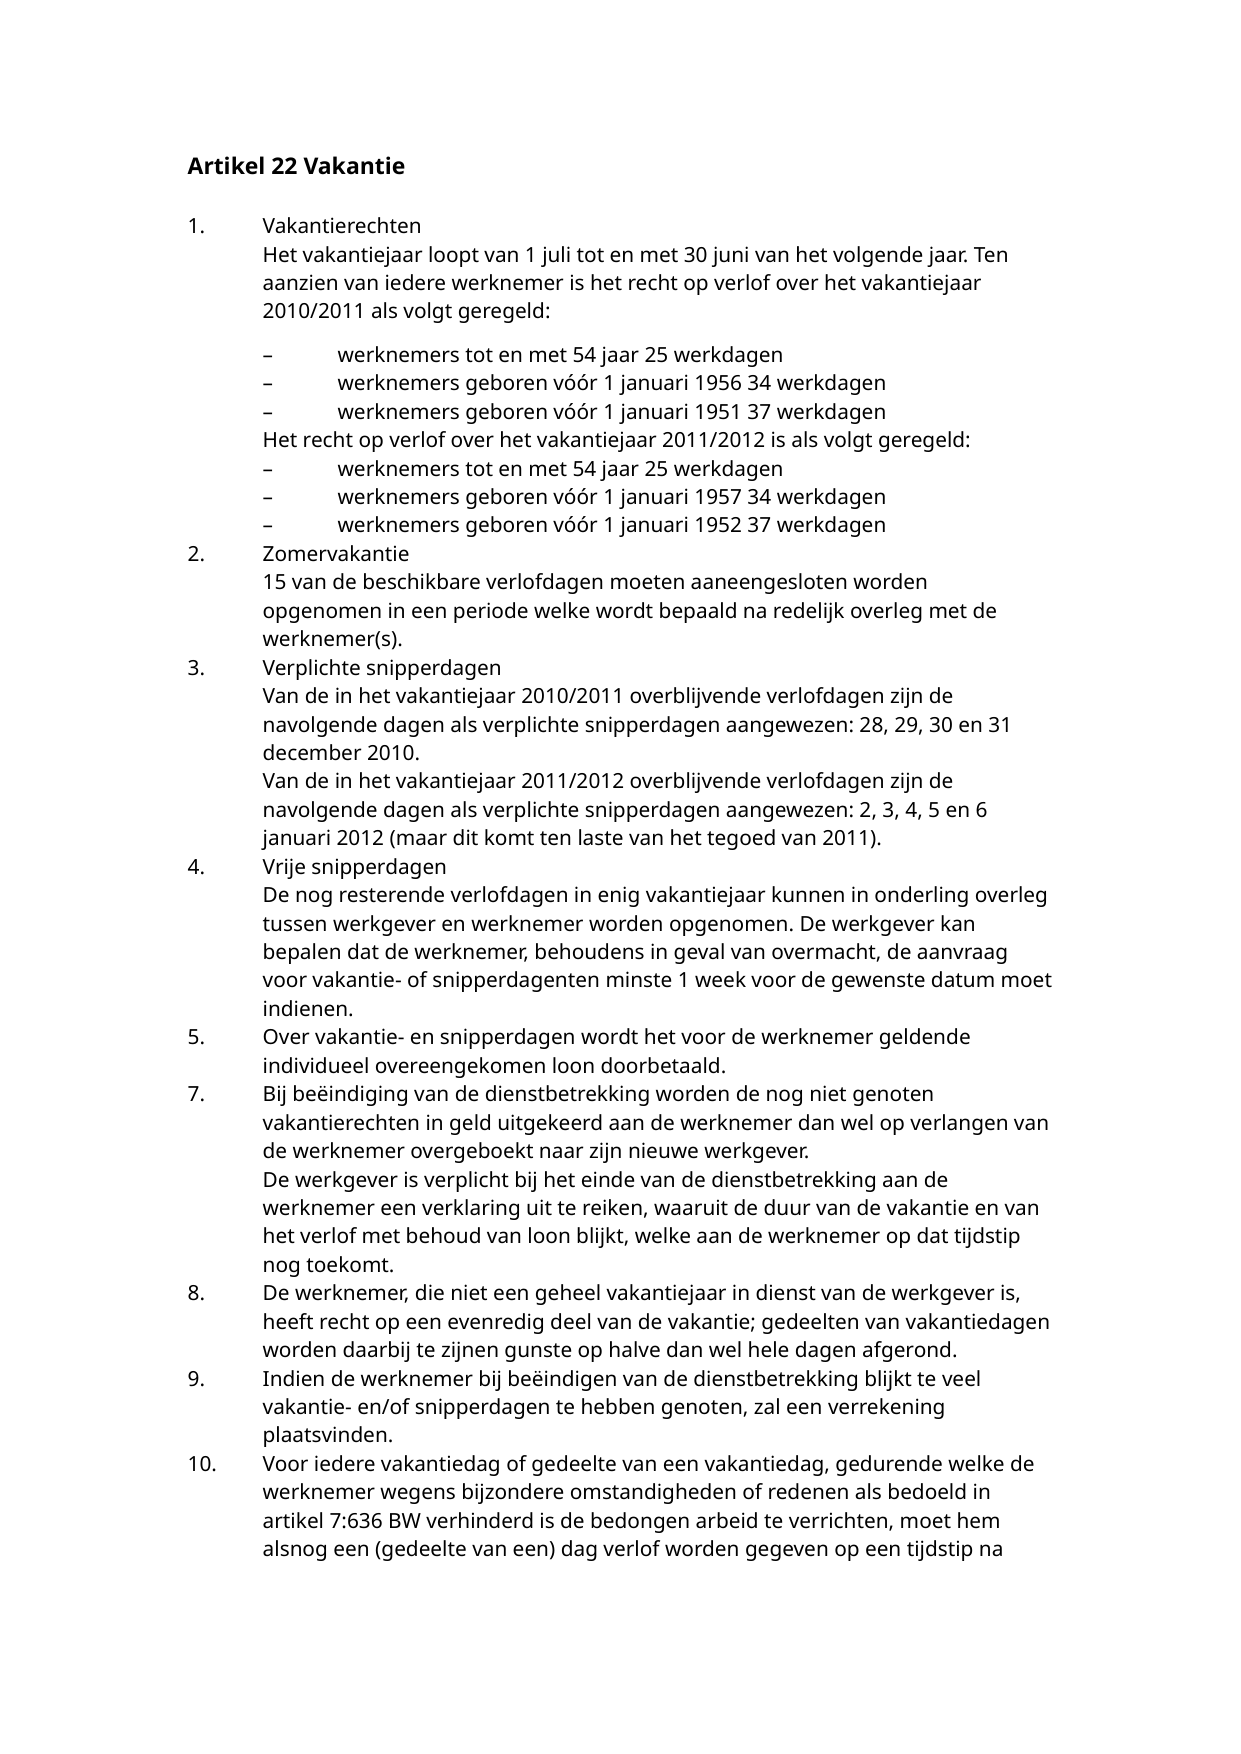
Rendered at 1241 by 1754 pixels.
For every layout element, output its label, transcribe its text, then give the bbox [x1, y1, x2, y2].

list werknemers geboren vóór 1 januari 1956 34 werkdagen [262, 368, 1053, 397]
list De werkgever is verplicht bij het einde van de dienstbetrekking aan de werknemer een verklaring uit te reiken, waaruit de duur van de vakantie en van het verlof met behoud van loon blijkt, welke aan de werknemer op dat tijdstip nog toekomt. [187, 1165, 1053, 1278]
list Zomervakantie [187, 539, 1053, 567]
list Indien de werknemer bij beëindigen van de dienstbetrekking blijkt te veel vakantie- en/of snipperdagen te hebben genoten, zal een verrekening plaatsvinden. [187, 1364, 1053, 1449]
list Bij beëindiging van de dienstbetrekking worden de nog niet genoten vakantierechten in geld uitgekeerd aan de werknemer dan wel op verlangen van de werknemer overgeboekt naar zijn nieuwe werkgever. [187, 1079, 1053, 1165]
list De nog resterende verlofdagen in enig vakantiejaar kunnen in onderling overleg tussen werkgever en werknemer worden opgenomen. De werkgever kan bepalen dat de werknemer, behoudens in geval van overmacht, de aanvraag voor vakantie- of snipperdagenten minste 1 week voor de gewenste datum moet indienen. [187, 880, 1053, 1022]
list Vakantierechten [187, 211, 1053, 240]
list werknemers geboren vóór 1 januari 1957 34 werkdagen [262, 482, 1053, 511]
list werknemers geboren vóór 1 januari 1951 37 werkdagen [262, 397, 1053, 425]
list werknemers tot en met 54 jaar 25 werkdagen [262, 340, 1053, 368]
list De werknemer, die niet een geheel vakantiejaar in dienst van de werkgever is, heeft recht op een evenredig deel van de vakantie; gedeelten van vakantiedagen worden daarbij te zijnen gunste op halve dan wel hele dagen afgerond. [187, 1278, 1053, 1364]
list Voor iedere vakantiedag of gedeelte van een vakantiedag, gedurende welke de werknemer wegens bijzondere omstandigheden of redenen als bedoeld in artikel 7:636 BW verhinderd is de bedongen arbeid te verrichten, moet hem alsnog een (gedeelte van een) dag verlof worden gegeven op een tijdstip na [187, 1449, 1053, 1563]
list werknemers tot en met 54 jaar 25 werkdagen [262, 454, 1053, 482]
list 15 van de beschikbare verlofdagen moeten aaneengesloten worden opgenomen in een periode welke wordt bepaald na redelijk overleg met de werknemer(s). [187, 567, 1053, 653]
list Vrije snipperdagen [187, 852, 1053, 880]
list Van de in het vakantiejaar 2010/2011 overblijvende verlofdagen zijn de navolgende dagen als verplichte snipperdagen aangewezen: 28, 29, 30 en 31 december 2010. [187, 681, 1053, 767]
list werknemers geboren vóór 1 januari 1952 37 werkdagen [262, 511, 1053, 539]
list Van de in het vakantiejaar 2011/2012 overblijvende verlofdagen zijn de navolgende dagen als verplichte snipperdagen aangewezen: 2, 3, 4, 5 en 6 januari 2012 (maar dit komt ten laste van het tegoed van 2011). [187, 767, 1053, 852]
list Het vakantiejaar loopt van 1 juli tot en met 30 juni van het volgende jaar. Ten aanzien van iedere werknemer is het recht op verlof over het vakantiejaar 2010/2011 als volgt geregeld: [187, 240, 1053, 325]
list Verplichte snipperdagen [187, 653, 1053, 681]
subtitle Artikel 22 Vakantie [187, 150, 1053, 181]
list Het recht op verlof over het vakantiejaar 2011/2012 is als volgt geregeld: [187, 425, 1053, 454]
list Over vakantie- en snipperdagen wordt het voor de werknemer geldende individueel overeengekomen loon doorbetaald. [187, 1022, 1053, 1079]
